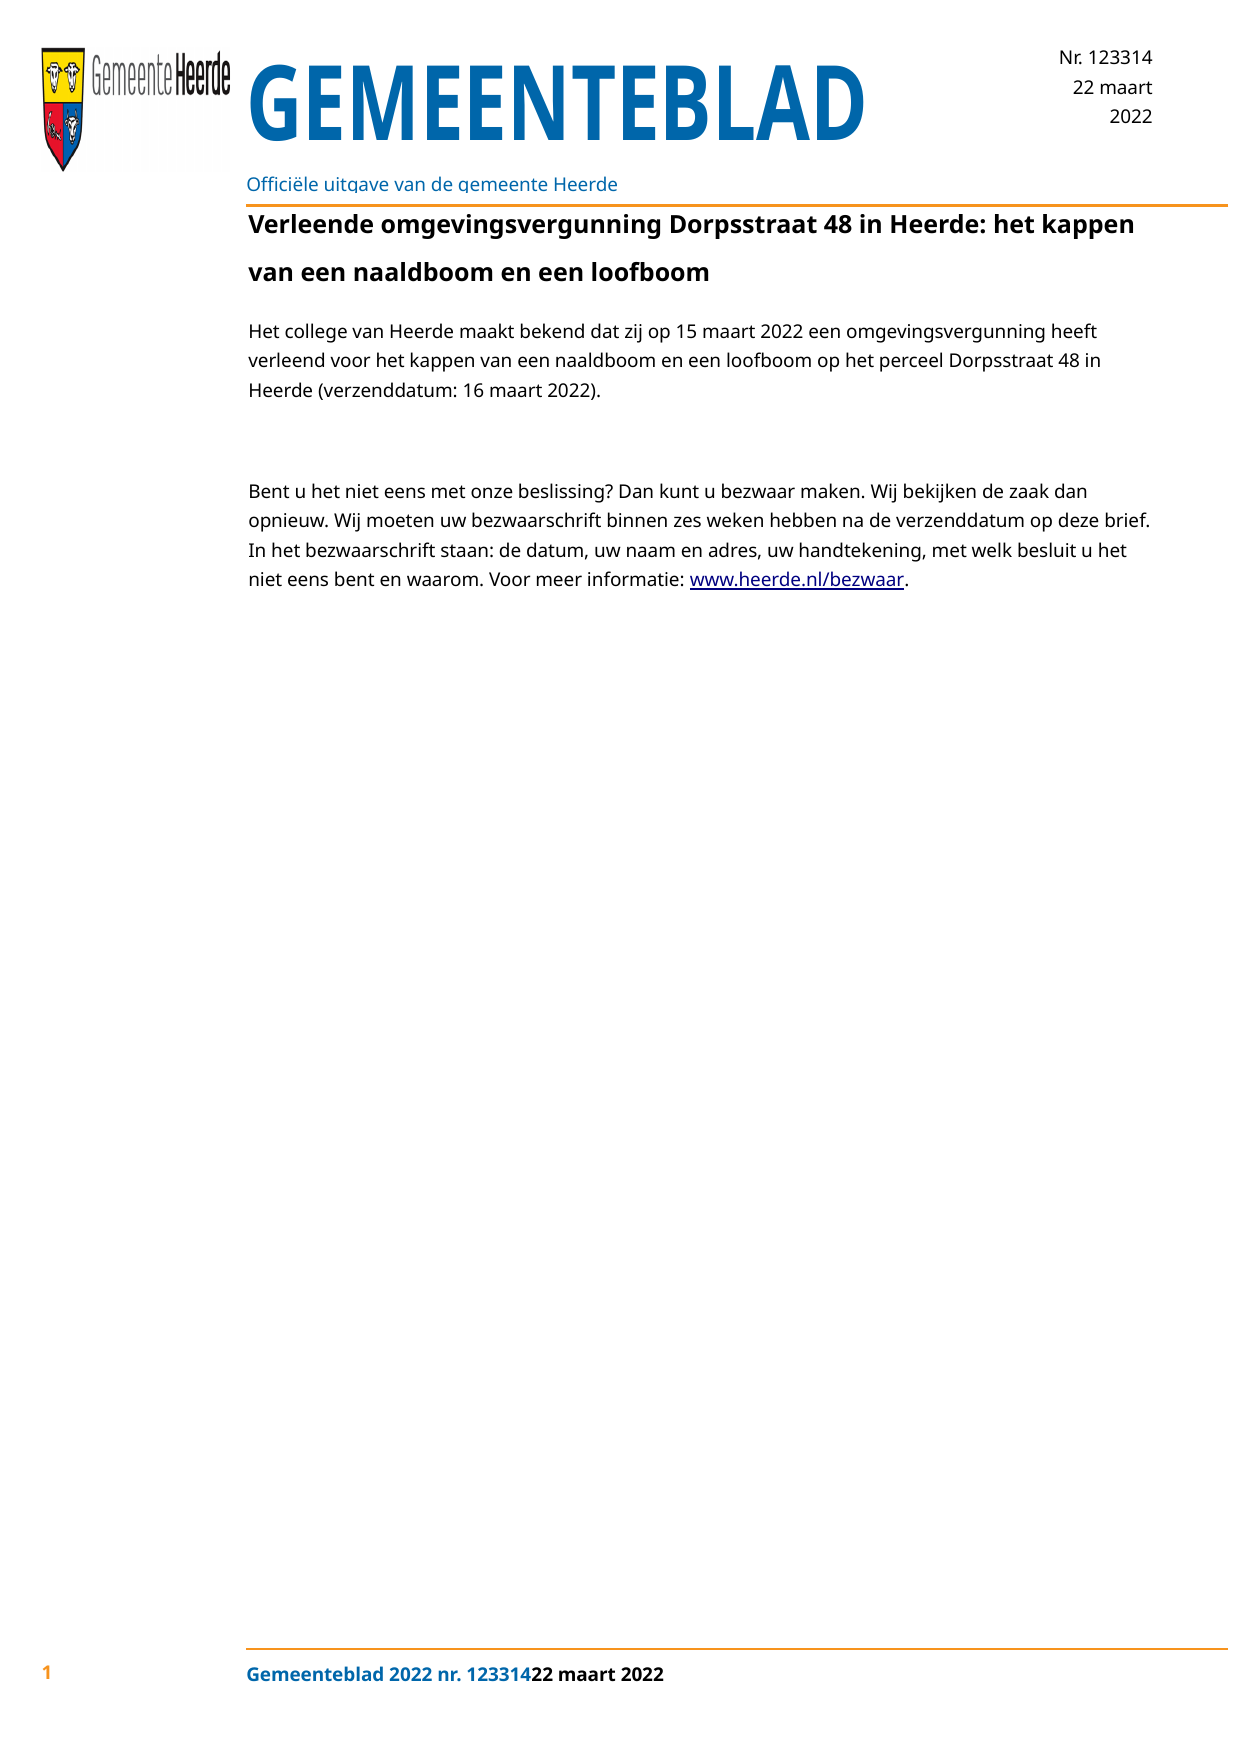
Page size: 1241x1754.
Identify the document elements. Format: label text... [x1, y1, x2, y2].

text Bent u het niet eens met onze beslissing? Dan kunt u bezwaar maken. Wij bekijken de zaak dan opnieuw. Wij moeten uw bezwaarschrift binnen zes weken hebben na de verzenddatum op deze brief. In het bezwaarschrift staan: de datum, uw naam en adres, uw handtekening, met welk besluit u het niet eens bent en waarom. Voor meer informatie: www.heerde.nl/bezwaar. [248, 478, 1152, 592]
picture [41, 47, 231, 172]
text Verleende omgevingsvergunning Dorpsstraat 48 in Heerde: het kappen van een naaldboom en een loofboom [248, 207, 1152, 288]
text Het college van Heerde maakt bekend dat zij op 15 maart 2022 een omgevingsvergunning heeft verleend voor het kappen van een naaldboom en een loofboom op het perceel Dorpsstraat 48 in Heerde (verzenddatum: 16 maart 2022). [248, 318, 1152, 403]
